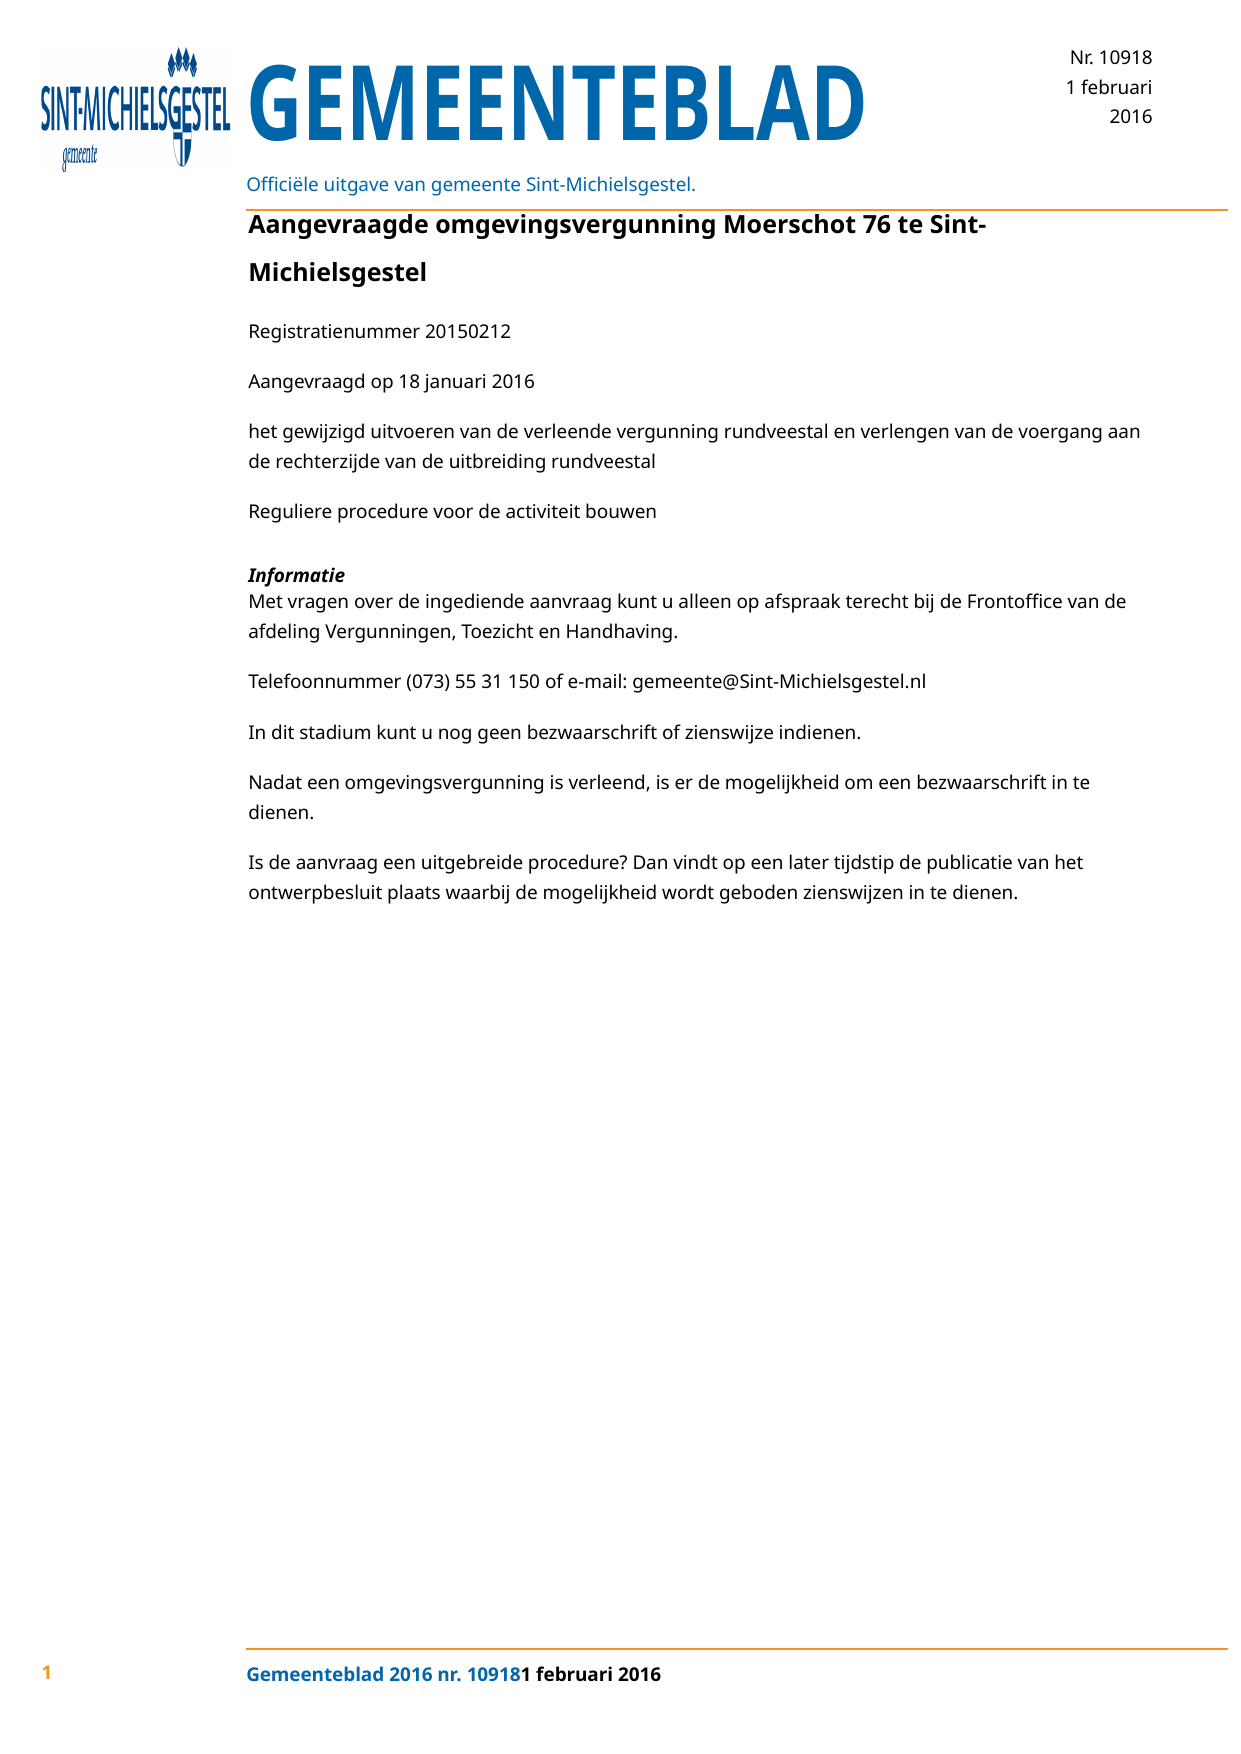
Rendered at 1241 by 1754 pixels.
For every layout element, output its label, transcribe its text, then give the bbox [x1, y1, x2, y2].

text het gewijzigd uitvoeren van de verleende vergunning rundveestal en verlengen van de voergang aan de rechterzijde van de uitbreiding rundveestal [248, 419, 1152, 474]
text Informatie [248, 563, 1152, 588]
text Aangevraagd op 18 januari 2016 [248, 368, 1152, 394]
text Registratienummer 20150212 [248, 318, 1152, 344]
text Aangevraagde omgevingsvergunning Moerschot 76 te Sint-Michielsgestel [248, 211, 1152, 288]
text In dit stadium kunt u nog geen bezwaarschrift of zienswijze indienen. [248, 719, 1152, 744]
text Nadat een omgevingsvergunning is verleend, is er de mogelijkheid om een bezwaarschrift in te dienen. [248, 769, 1152, 824]
text Met vragen over de ingediende aanvraag kunt u alleen op afspraak terecht bij de Frontoffice van de afdeling Vergunningen, Toezicht en Handhaving. [248, 588, 1152, 644]
text Reguliere procedure voor de activiteit bouwen [248, 499, 1152, 524]
text Telefoonnummer (073) 55 31 150 of e-mail: gemeente@Sint-Michielsgestel.nl [248, 668, 1152, 694]
picture [41, 47, 231, 172]
text Is de aanvraag een uitgebreide procedure? Dan vindt op een later tijdstip de publicatie van het ontwerpbesluit plaats waarbij de mogelijkheid wordt geboden zienswijzen in te dienen. [248, 849, 1152, 904]
